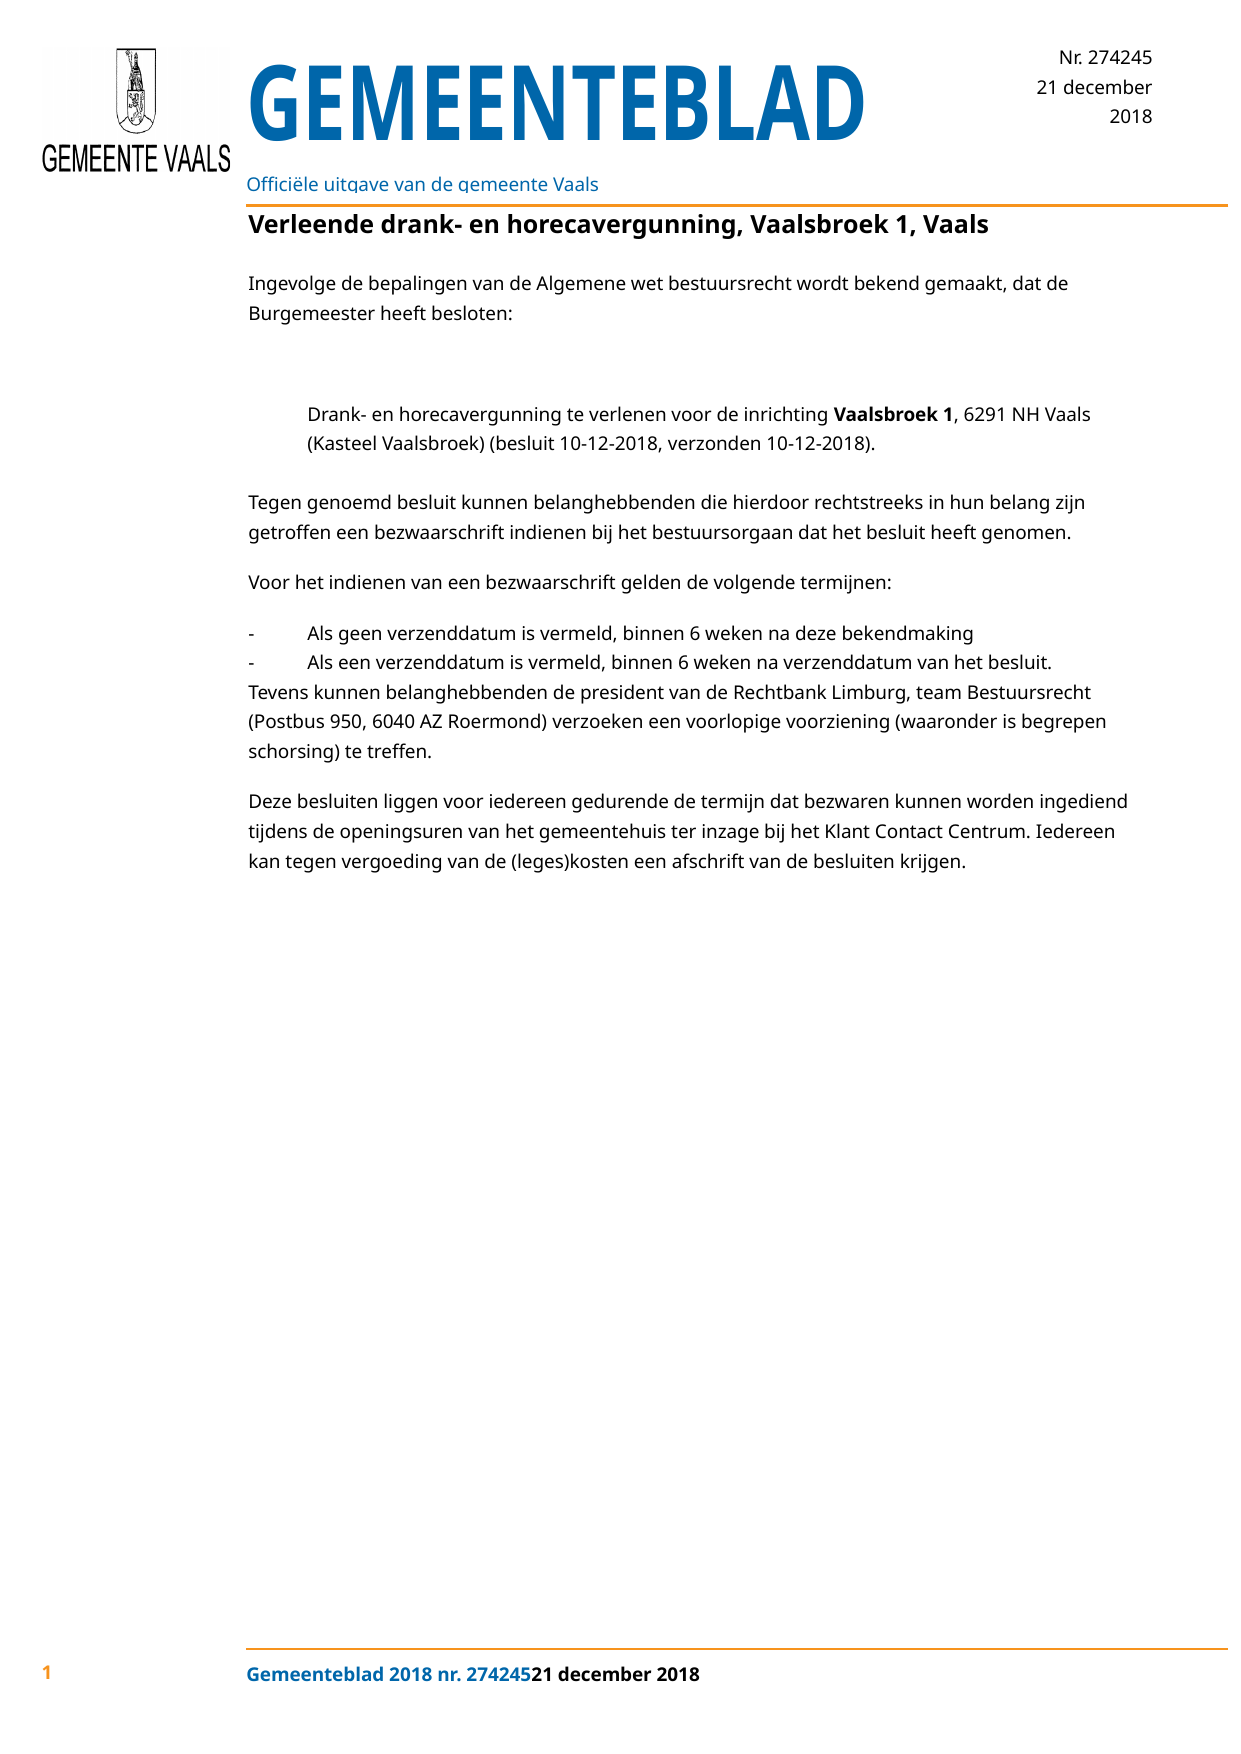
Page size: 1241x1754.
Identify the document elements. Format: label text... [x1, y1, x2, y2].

text Tegen genoemd besluit kunnen belanghebbenden die hierdoor rechtstreeks in hun belang zijn getroffen een bezwaarschrift indienen bij het bestuursorgaan dat het besluit heeft genomen. [248, 489, 1152, 545]
list Drank- en horecavergunning te verlenen voor de inrichting Vaalsbroek 1, 6291 NH Vaals (Kasteel Vaalsbroek) (besluit 10-12-2018, verzonden 10-12-2018). [248, 401, 1152, 456]
text Tevens kunnen belanghebbenden de president van de Rechtbank Limburg, team Bestuursrecht (Postbus 950, 6040 AZ Roermond) verzoeken een voorlopige voorziening (waaronder is begrepen schorsing) te treffen. [248, 679, 1152, 764]
text Verleende drank- en horecavergunning, Vaalsbroek 1, Vaals [248, 207, 1152, 241]
text Voor het indienen van een bezwaarschrift gelden de volgende termijnen: [248, 569, 1152, 595]
picture [41, 47, 231, 172]
text Ingevolge de bepalingen van de Algemene wet bestuursrecht wordt bekend gemaakt, dat de Burgemeester heeft besloten: [248, 270, 1152, 326]
list Als een verzenddatum is vermeld, binnen 6 weken na verzenddatum van het besluit. [248, 649, 1152, 675]
list Als geen verzenddatum is vermeld, binnen 6 weken na deze bekendmaking [248, 620, 1152, 646]
text Deze besluiten liggen voor iedereen gedurende de termijn dat bezwaren kunnen worden ingediend tijdens de openingsuren van het gemeentehuis ter inzage bij het Klant Contact Centrum. Iedereen kan tegen vergoeding van de (leges)kosten een afschrift van de besluiten krijgen. [248, 789, 1152, 873]
